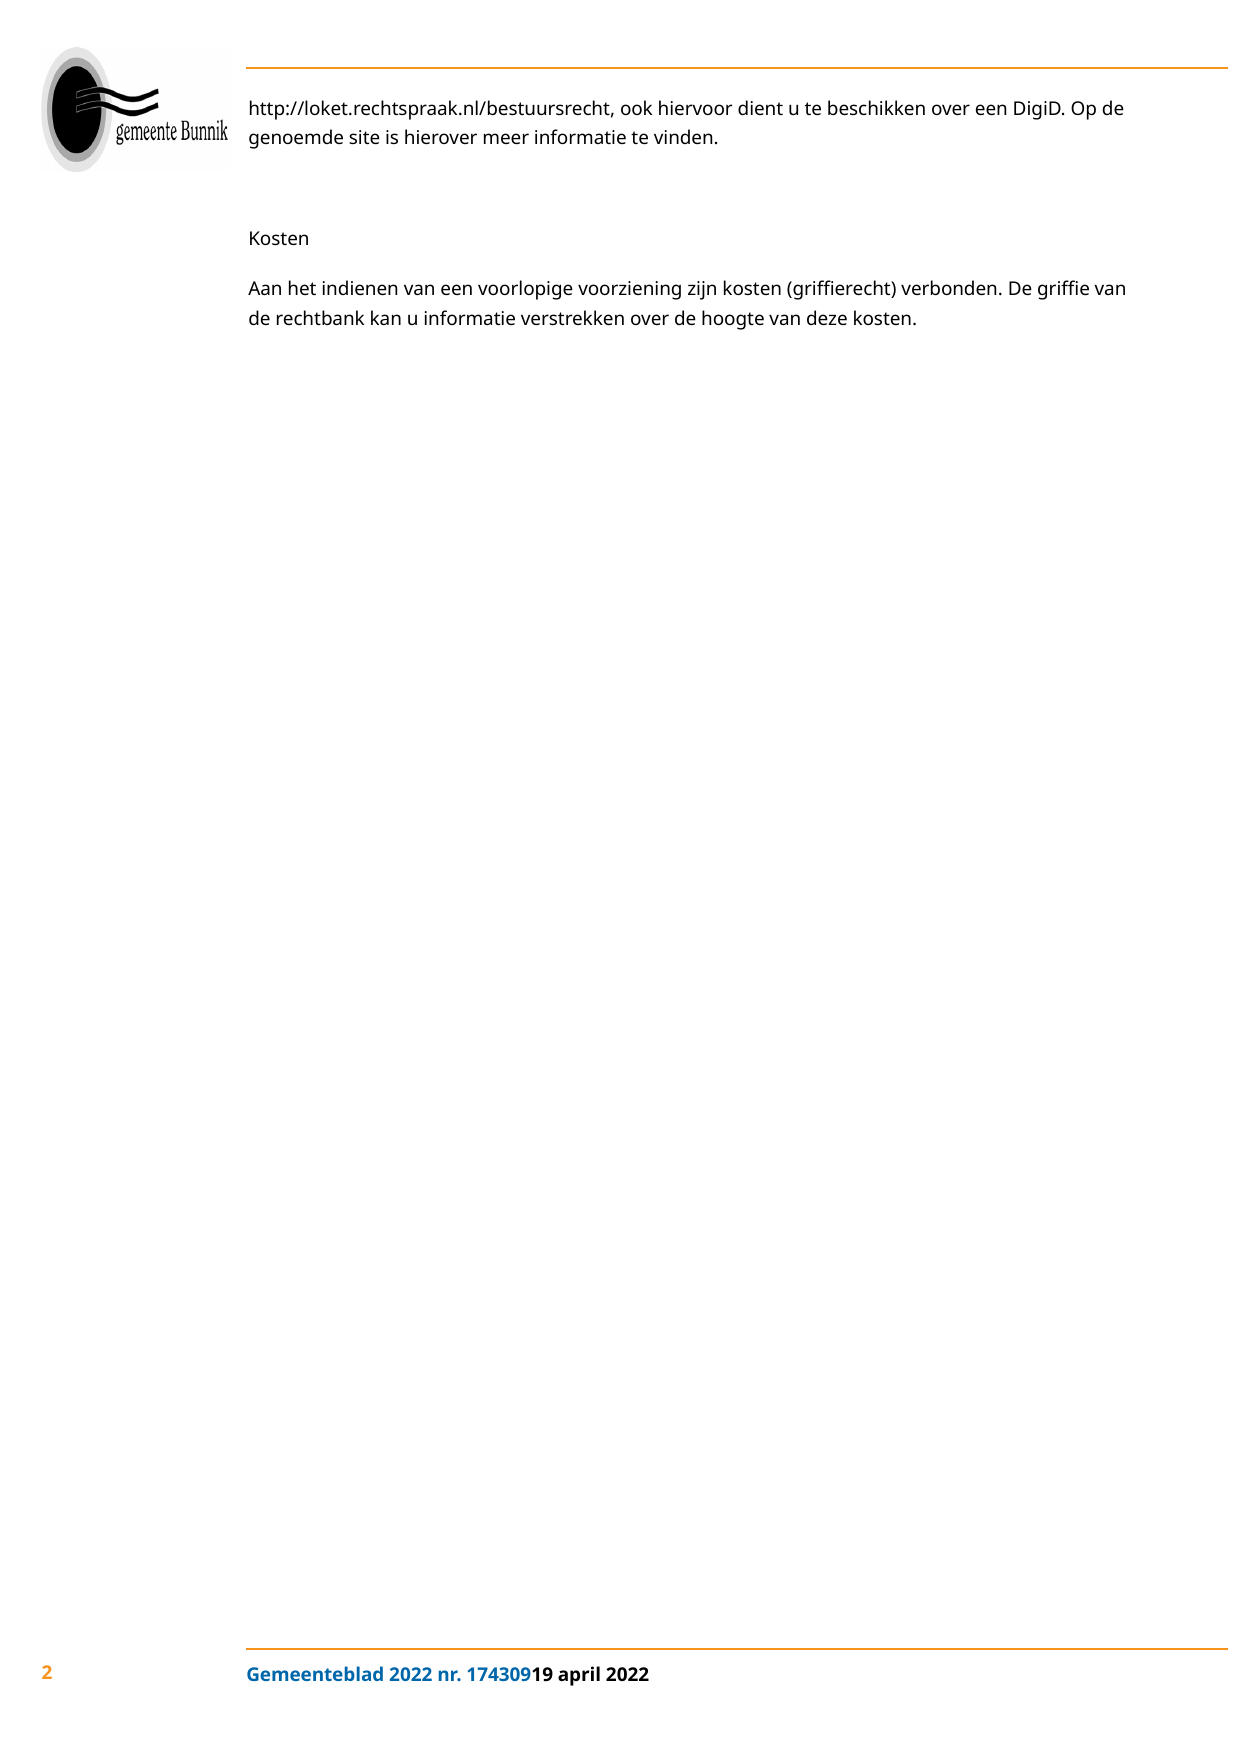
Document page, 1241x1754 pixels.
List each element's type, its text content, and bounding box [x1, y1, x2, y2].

text http://loket.rechtspraak.nl/bestuursrecht, ook hiervoor dient u te beschikken over een DigiD. Op de genoemde site is hierover meer informatie te vinden. [248, 95, 1152, 150]
text Aan het indienen van een voorlopige voorziening zijn kosten (griffierecht) verbonden. De griffie van de rechtbank kan u informatie verstrekken over de hoogte van deze kosten. [248, 276, 1152, 331]
picture [41, 47, 231, 172]
text Kosten [248, 225, 1152, 251]
